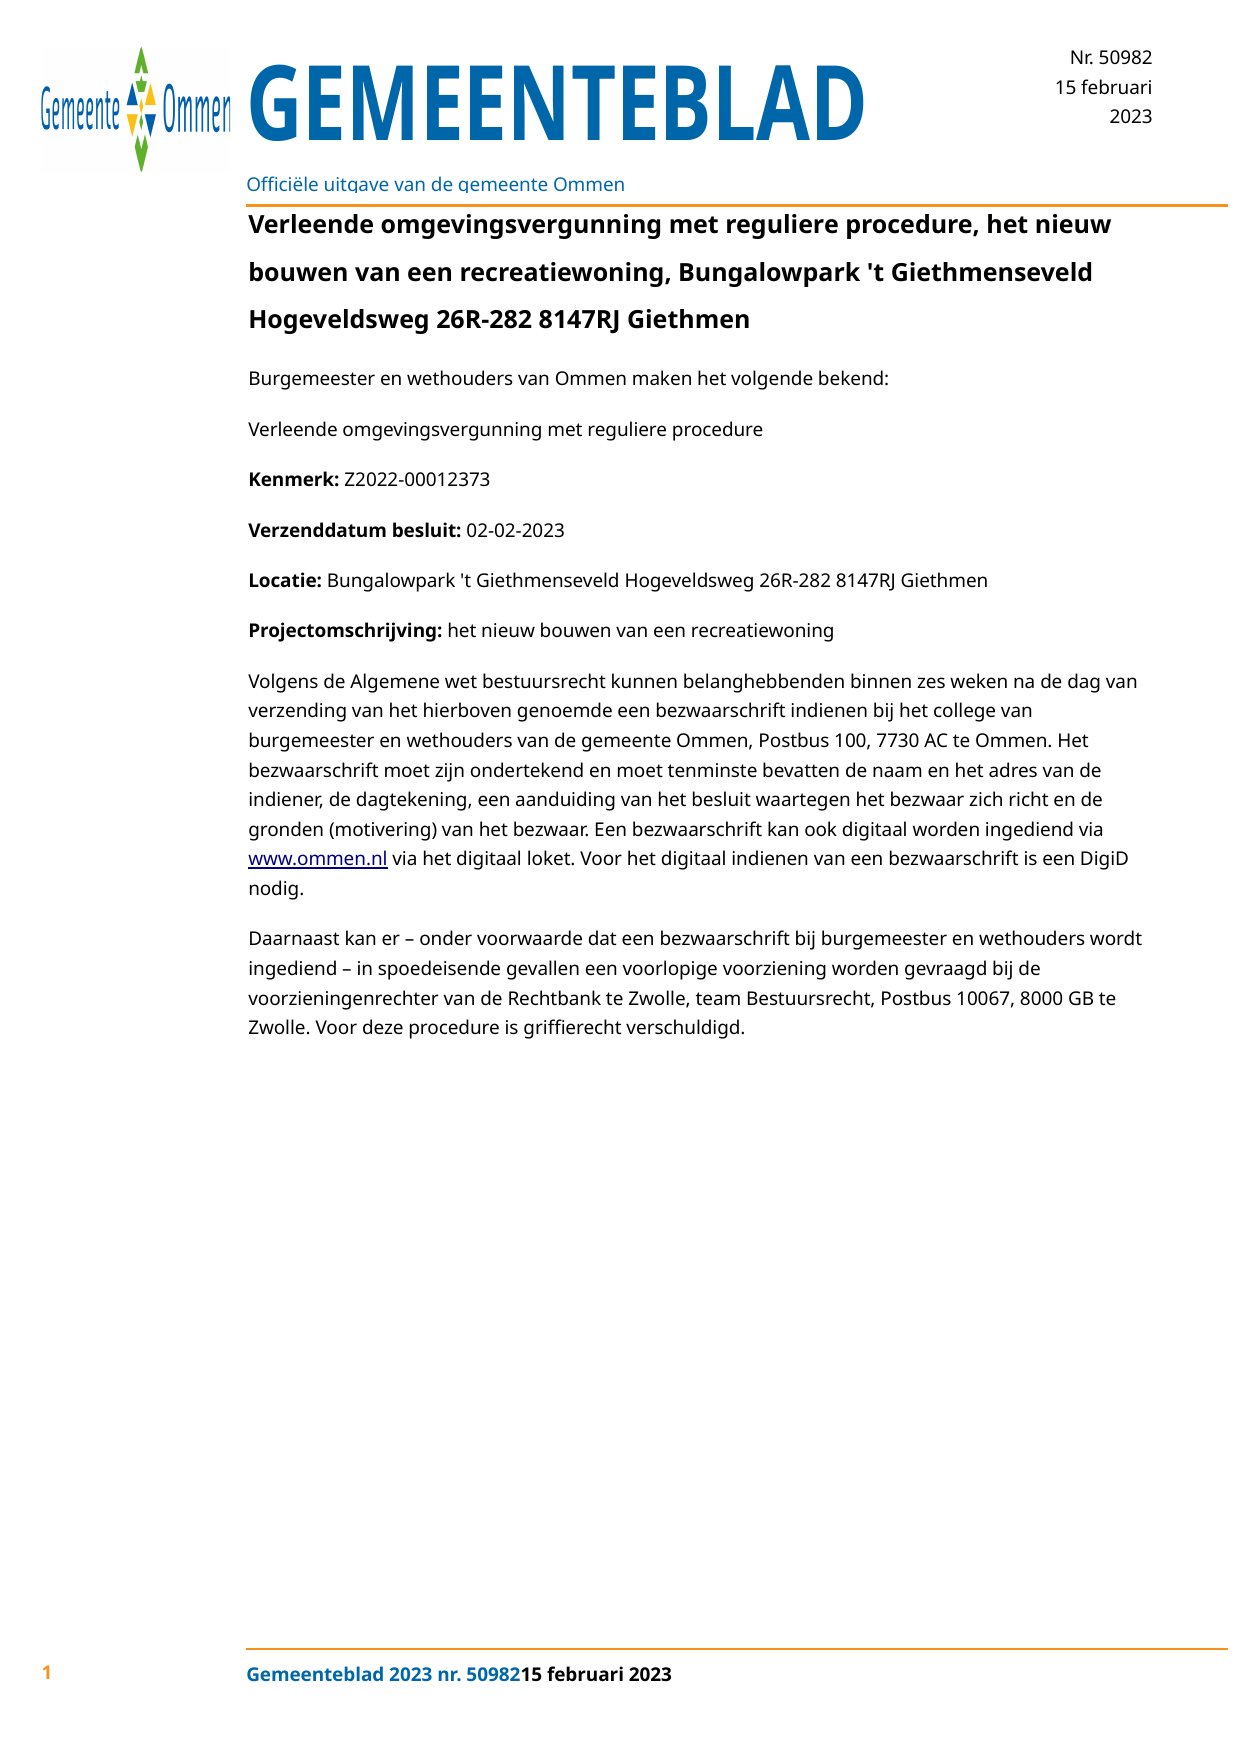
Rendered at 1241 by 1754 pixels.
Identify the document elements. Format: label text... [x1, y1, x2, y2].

text Volgens de Algemene wet bestuursrecht kunnen belanghebbenden binnen zes weken na de dag van verzending van het hierboven genoemde een bezwaarschrift indienen bij het college van burgemeester en wethouders van de gemeente Ommen, Postbus 100, 7730 AC te Ommen. Het bezwaarschrift moet zijn ondertekend en moet tenminste bevatten de naam en het adres van de indiener, de dagtekening, een aanduiding van het besluit waartegen het bezwaar zich richt en de gronden (motivering) van het bezwaar. Een bezwaarschrift kan ook digitaal worden ingediend via www.ommen.nl via het digitaal loket. Voor het digitaal indienen van een bezwaarschrift is een DigiD nodig. [248, 668, 1152, 901]
text Projectomschrijving: het nieuw bouwen van een recreatiewoning [248, 618, 1152, 643]
text Burgemeester en wethouders van Ommen maken het volgende bekend: [248, 366, 1152, 391]
text Daarnaast kan er – onder voorwaarde dat een bezwaarschrift bij burgemeester en wethouders wordt ingediend – in spoedeisende gevallen een voorlopige voorziening worden gevraagd bij de voorzieningenrechter van de Rechtbank te Zwolle, team Bestuursrecht, Postbus 10067, 8000 GB te Zwolle. Voor deze procedure is griffierecht verschuldigd. [248, 926, 1152, 1040]
text Locatie: Bungalowpark 't Giethmenseveld Hogeveldsweg 26R-282 8147RJ Giethmen [248, 567, 1152, 593]
text Verleende omgevingsvergunning met reguliere procedure, het nieuw bouwen van een recreatiewoning, Bungalowpark 't Giethmenseveld Hogeveldsweg 26R-282 8147RJ Giethmen [248, 207, 1152, 336]
text Verzenddatum besluit: 02-02-2023 [248, 517, 1152, 542]
text Verleende omgevingsvergunning met reguliere procedure [248, 416, 1152, 442]
text Kenmerk: Z2022-00012373 [248, 466, 1152, 492]
picture [41, 47, 231, 172]
